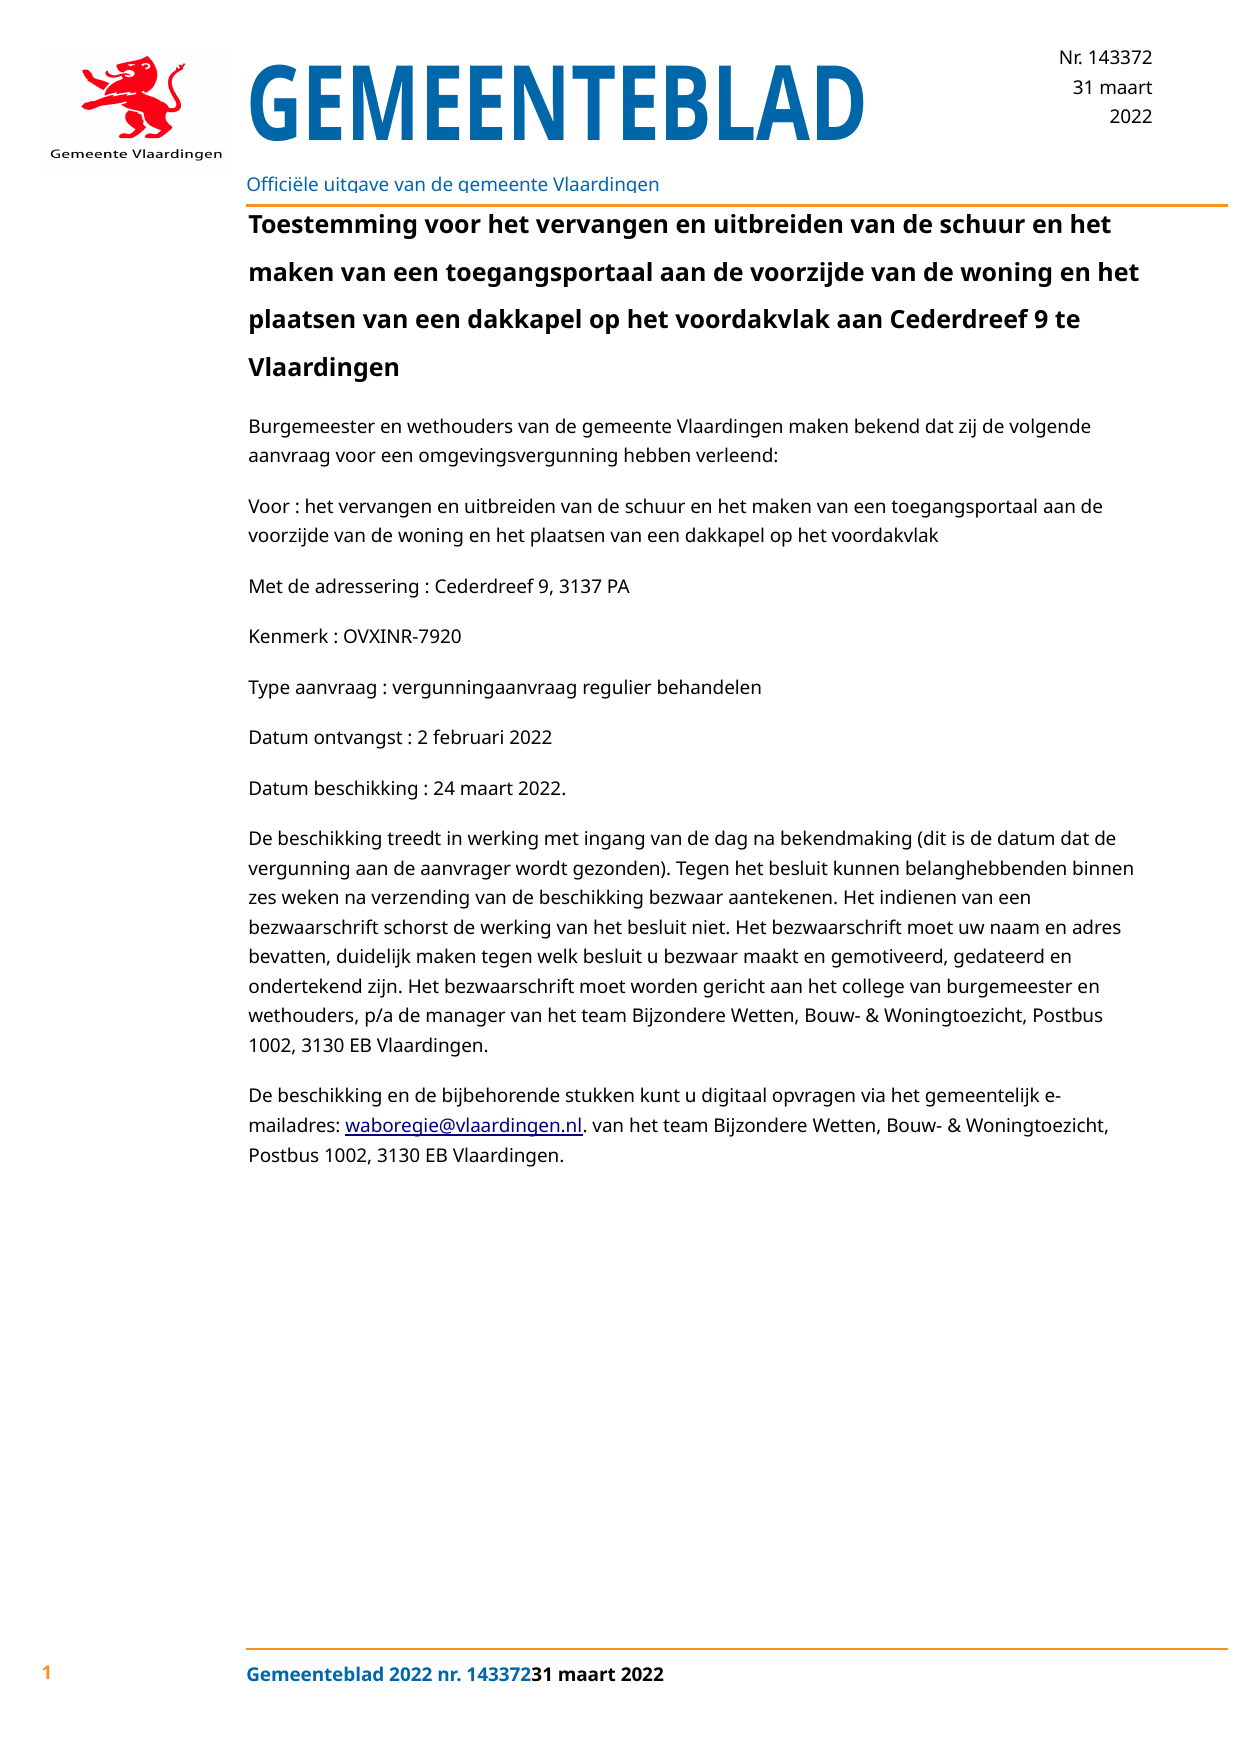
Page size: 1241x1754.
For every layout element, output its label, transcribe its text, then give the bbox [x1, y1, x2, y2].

text Met de adressering : Cederdreef 9, 3137 PA [248, 573, 1152, 599]
text Toestemming voor het vervangen en uitbreiden van de schuur en het maken van een toegangsportaal aan de voorzijde van de woning en het plaatsen van een dakkapel op het voordakvlak aan Cederdreef 9 te Vlaardingen [248, 207, 1152, 384]
text Type aanvraag : vergunningaanvraag regulier behandelen [248, 674, 1152, 700]
text Datum ontvangst : 2 februari 2022 [248, 724, 1152, 750]
text Burgemeester en wethouders van de gemeente Vlaardingen maken bekend dat zij de volgende aanvraag voor een omgevingsvergunning hebben verleend: [248, 413, 1152, 468]
text De beschikking treedt in werking met ingang van de dag na bekendmaking (dit is de datum dat de vergunning aan de aanvrager wordt gezonden). Tegen het besluit kunnen belanghebbenden binnen zes weken na verzending van de beschikking bezwaar aantekenen. Het indienen van een bezwaarschrift schorst de werking van het besluit niet. Het bezwaarschrift moet uw naam en adres bevatten, duidelijk maken tegen welk besluit u bezwaar maakt en gemotiveerd, gedateerd en ondertekend zijn. Het bezwaarschrift moet worden gericht aan het college van burgemeester en wethouders, p/a de manager van het team Bijzondere Wetten, Bouw- & Woningtoezicht, Postbus 1002, 3130 EB Vlaardingen. [248, 825, 1152, 1058]
picture [41, 47, 231, 172]
text Kenmerk : OVXINR-7920 [248, 623, 1152, 649]
text Voor : het vervangen en uitbreiden van de schuur en het maken van een toegangsportaal aan de voorzijde van de woning en het plaatsen van een dakkapel op het voordakvlak [248, 493, 1152, 548]
text De beschikking en de bijbehorende stukken kunt u digitaal opvragen via het gemeentelijk e-mailadres: waboregie@vlaardingen.nl. van het team Bijzondere Wetten, Bouw- & Woningtoezicht, Postbus 1002, 3130 EB Vlaardingen. [248, 1083, 1152, 1168]
text Datum beschikking : 24 maart 2022. [248, 775, 1152, 801]
